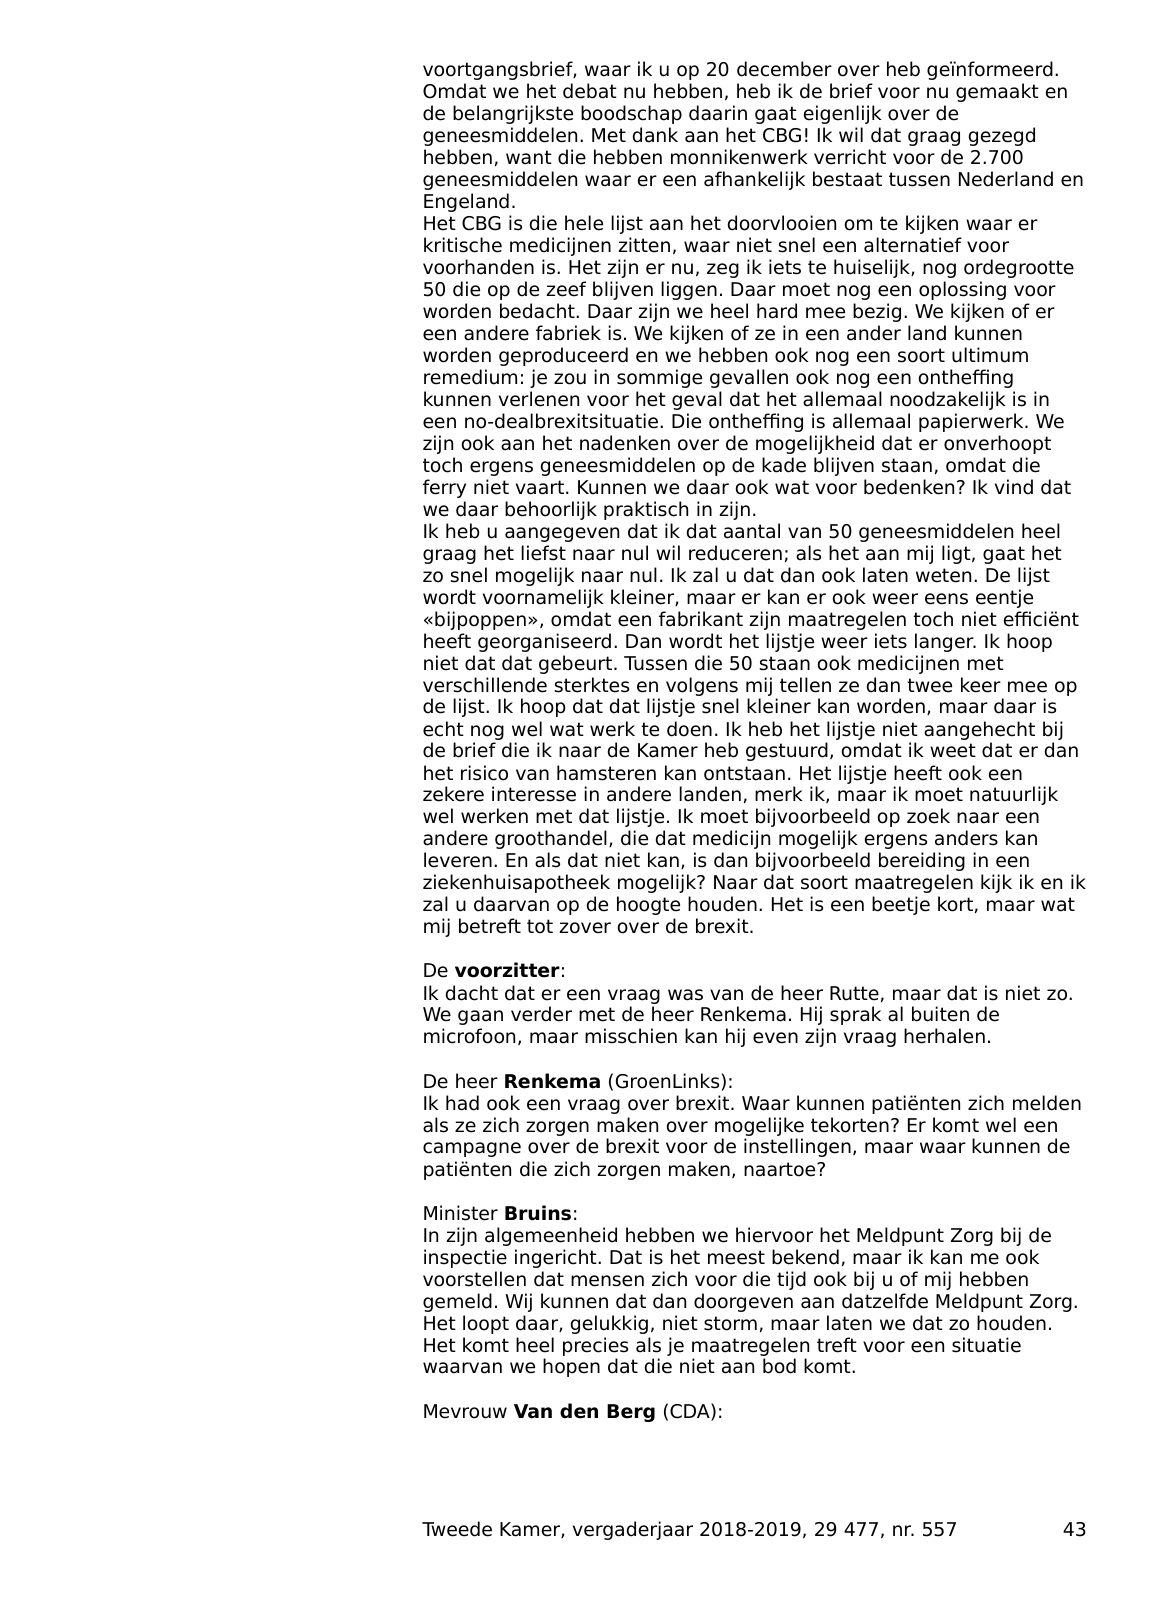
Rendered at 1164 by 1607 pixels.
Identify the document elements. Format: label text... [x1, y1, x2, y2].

text Het CBG is die hele lijst aan het doorvlooien om te kijken waar er kritische medicijnen zitten, waar niet snel een alternatief voor voorhanden is. Het zijn er nu, zeg ik iets te huiselijk, nog ordegrootte 50 die op de zeef blijven liggen. Daar moet nog een oplossing voor worden bedacht. Daar zijn we heel hard mee bezig. We kijken of er een andere fabriek is. We kijken of ze in een ander land kunnen worden geproduceerd en we hebben ook nog een soort ultimum remedium: je zou in sommige gevallen ook nog een ontheffing kunnen verlenen voor het geval dat het allemaal noodzakelijk is in een no-dealbrexitsituatie. Die ontheffing is allemaal papierwerk. We zijn ook aan het nadenken over de mogelijkheid dat er onverhoopt toch ergens geneesmiddelen op de kade blijven staan, omdat die ferry niet vaart. Kunnen we daar ook wat voor bedenken? Ik vind dat we daar behoorlijk praktisch in zijn. [422, 213, 1087, 521]
text Ik had ook een vraag over brexit. Waar kunnen patiënten zich melden als ze zich zorgen maken over mogelijke tekorten? Er komt wel een campagne over de brexit voor de instellingen, maar waar kunnen de patiënten die zich zorgen maken, naartoe? [422, 1092, 1087, 1180]
text voortgangsbrief, waar ik u op 20 december over heb geïnformeerd. Omdat we het debat nu hebben, heb ik de brief voor nu gemaakt en de belangrijkste boodschap daarin gaat eigenlijk over de geneesmiddelen. Met dank aan het CBG! Ik wil dat graag gezegd hebben, want die hebben monnikenwerk verricht voor de 2.700 geneesmiddelen waar er een afhankelijk bestaat tussen Nederland en Engeland. [422, 59, 1087, 213]
text Ik dacht dat er een vraag was van de heer Rutte, maar dat is niet zo. We gaan verder met de heer Renkema. Hij sprak al buiten de microfoon, maar misschien kan hij even zijn vraag herhalen. [422, 982, 1087, 1048]
text Mevrouw Van den Berg (CDA): [422, 1401, 1087, 1423]
text De heer Renkema (GroenLinks): [422, 1071, 1087, 1092]
text Ik heb u aangegeven dat ik dat aantal van 50 geneesmiddelen heel graag het liefst naar nul wil reduceren; als het aan mij ligt, gaat het zo snel mogelijk naar nul. Ik zal u dat dan ook laten weten. De lijst wordt voornamelijk kleiner, maar er kan er ook weer eens eentje «bijpoppen», omdat een fabrikant zijn maatregelen toch niet efficiënt heeft georganiseerd. Dan wordt het lijstje weer iets langer. Ik hoop niet dat dat gebeurt. Tussen die 50 staan ook medicijnen met verschillende sterktes en volgens mij tellen ze dan twee keer mee op de lijst. Ik hoop dat dat lijstje snel kleiner kan worden, maar daar is echt nog wel wat werk te doen. Ik heb het lijstje niet aangehecht bij de brief die ik naar de Kamer heb gestuurd, omdat ik weet dat er dan het risico van hamsteren kan ontstaan. Het lijstje heeft ook een zekere interesse in andere landen, merk ik, maar ik moet natuurlijk wel werken met dat lijstje. Ik moet bijvoorbeeld op zoek naar een andere groothandel, die dat medicijn mogelijk ergens anders kan leveren. En als dat niet kan, is dan bijvoorbeeld bereiding in een ziekenhuisapotheek mogelijk? Naar dat soort maatregelen kijk ik en ik zal u daarvan op de hoogte houden. Het is een beetje kort, maar wat mij betreft tot zover over de brexit. [422, 521, 1087, 938]
text De voorzitter: [422, 960, 1087, 982]
text Minister Bruins: [422, 1203, 1087, 1224]
text In zijn algemeenheid hebben we hiervoor het Meldpunt Zorg bij de inspectie ingericht. Dat is het meest bekend, maar ik kan me ook voorstellen dat mensen zich voor die tijd ook bij u of mij hebben gemeld. Wij kunnen dat dan doorgeven aan datzelfde Meldpunt Zorg. Het loopt daar, gelukkig, niet storm, maar laten we dat zo houden. Het komt heel precies als je maatregelen treft voor een situatie waarvan we hopen dat die niet aan bod komt. [422, 1224, 1087, 1378]
